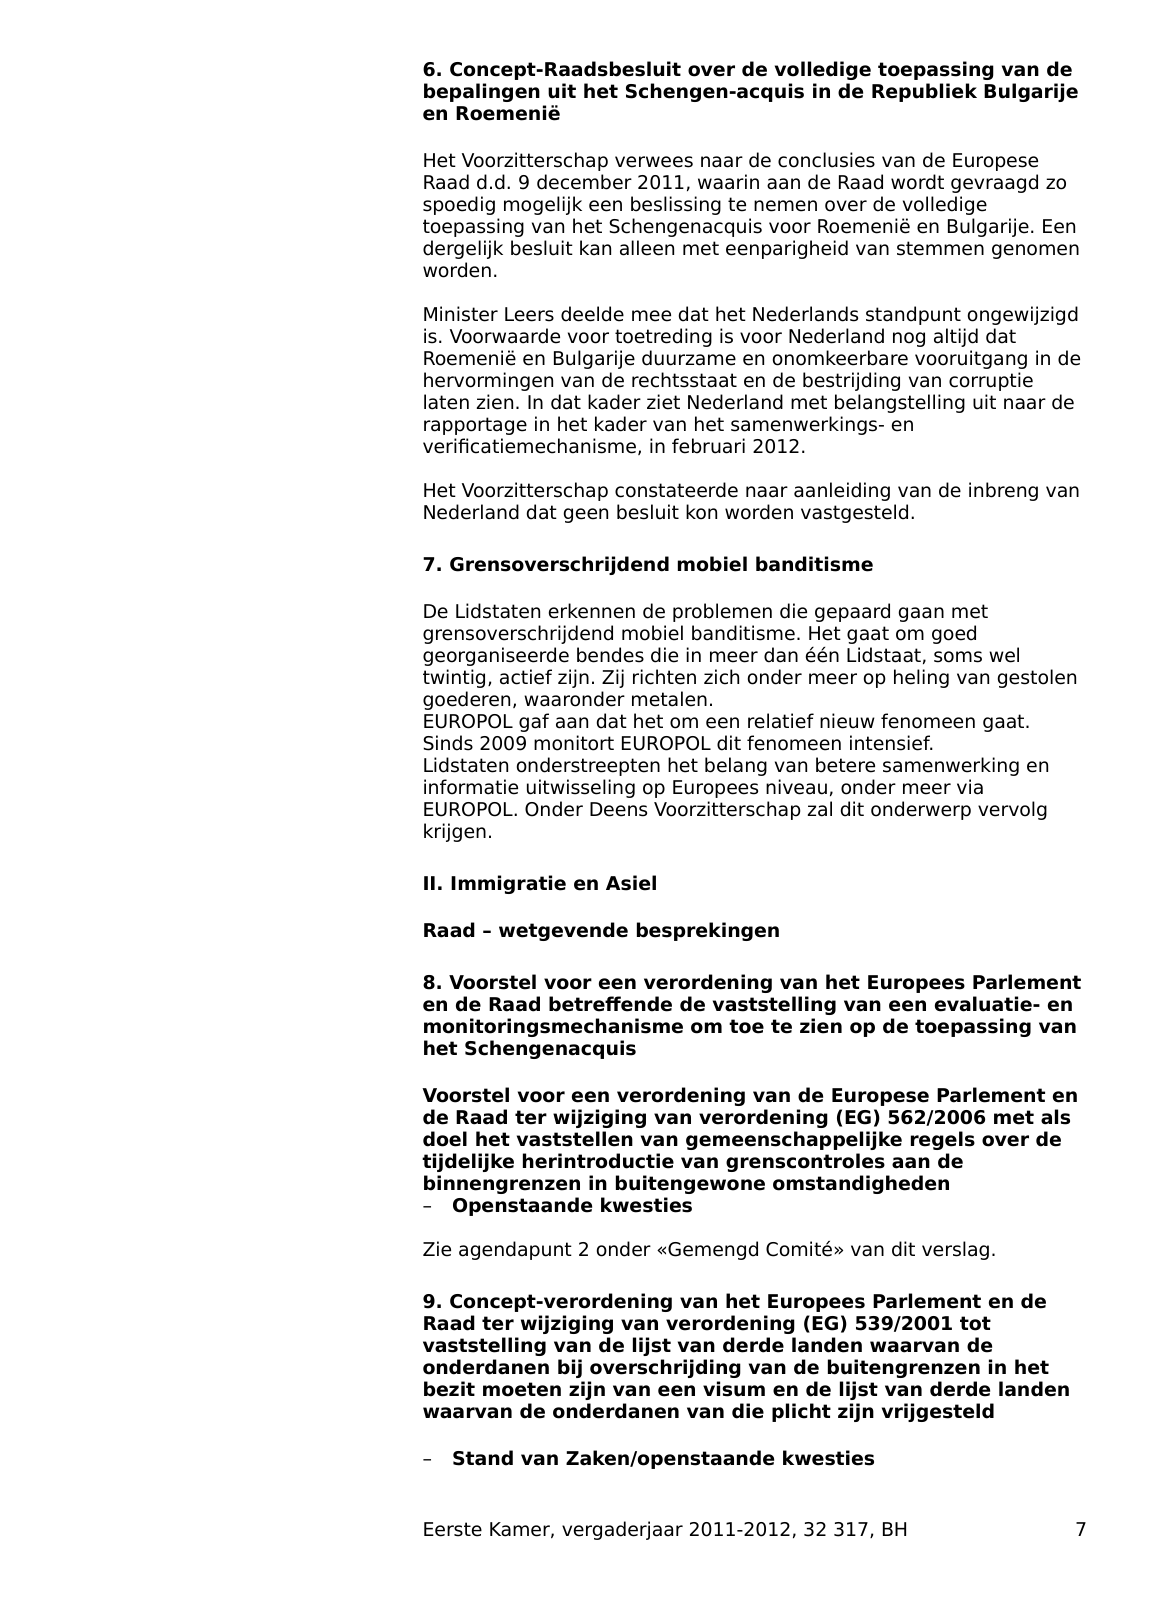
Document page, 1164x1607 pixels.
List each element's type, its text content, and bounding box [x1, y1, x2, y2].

subtitle 8. Voorstel voor een verordening van het Europees Parlement en de Raad betreffende de vaststelling van een evaluatie- en monitoringsmechanisme om toe te zien op de toepassing van het Schengenacquis [422, 972, 1087, 1060]
subtitle Raad – wetgevende besprekingen [422, 920, 1087, 942]
subtitle 9. Concept-verordening van het Europees Parlement en de Raad ter wijziging van verordening (EG) 539/2001 tot vaststelling van de lijst van derde landen waarvan de onderdanen bij overschrijding van de buitengrenzen in het bezit moeten zijn van een visum en de lijst van derde landen waarvan de onderdanen van die plicht zijn vrijgesteld [422, 1291, 1087, 1423]
text Lidstaten onderstreepten het belang van betere samenwerking en informatie uitwisseling op Europees niveau, onder meer via EUROPOL. Onder Deens Voorzitterschap zal dit onderwerp vervolg krijgen. [422, 755, 1087, 843]
text De Lidstaten erkennen de problemen die gepaard gaan met grensoverschrijdend mobiel banditisme. Het gaat om goed georganiseerde bendes die in meer dan één Lidstaat, soms wel twintig, actief zijn. Zij richten zich onder meer op heling van gestolen goederen, waaronder metalen. [422, 601, 1087, 711]
subtitle Voorstel voor een verordening van de Europese Parlement en de Raad ter wijziging van verordening (EG) 562/2006 met als doel het vaststellen van gemeenschappelijke regels over de tijdelijke herintroductie van grenscontroles aan de binnengrenzen in buitengewone omstandigheden [422, 1085, 1087, 1194]
subtitle 6. Concept-Raadsbesluit over de volledige toepassing van de bepalingen uit het Schengen-acquis in de Republiek Bulgarije en Roemenië [422, 59, 1087, 125]
subtitle 7. Grensoverschrijdend mobiel banditisme [422, 554, 1087, 576]
text Het Voorzitterschap constateerde naar aanleiding van de inbreng van Nederland dat geen besluit kon worden vastgesteld. [422, 480, 1087, 524]
text EUROPOL gaf aan dat het om een relatief nieuw fenomeen gaat. Sinds 2009 monitort EUROPOL dit fenomeen intensief. [422, 711, 1087, 755]
subtitle II. Immigratie en Asiel [422, 873, 1087, 895]
text – Openstaande kwesties [422, 1194, 1087, 1217]
text Minister Leers deelde mee dat het Nederlands standpunt ongewijzigd is. Voorwaarde voor toetreding is voor Nederland nog altijd dat Roemenië en Bulgarije duurzame en onomkeerbare vooruitgang in de hervormingen van de rechtsstaat en de bestrijding van corruptie laten zien. In dat kader ziet Nederland met belangstelling uit naar de rapportage in het kader van het samenwerkings- en verificatiemechanisme, in februari 2012. [422, 304, 1087, 458]
text Zie agendapunt 2 onder «Gemengd Comité» van dit verslag. [422, 1239, 1087, 1261]
text – Stand van Zaken/openstaande kwesties [422, 1448, 1087, 1469]
text Het Voorzitterschap verwees naar de conclusies van de Europese Raad d.d. 9 december 2011, waarin aan de Raad wordt gevraagd zo spoedig mogelijk een beslissing te nemen over de volledige toepassing van het Schengenacquis voor Roemenië en Bulgarije. Een dergelijk besluit kan alleen met eenparigheid van stemmen genomen worden. [422, 150, 1087, 282]
